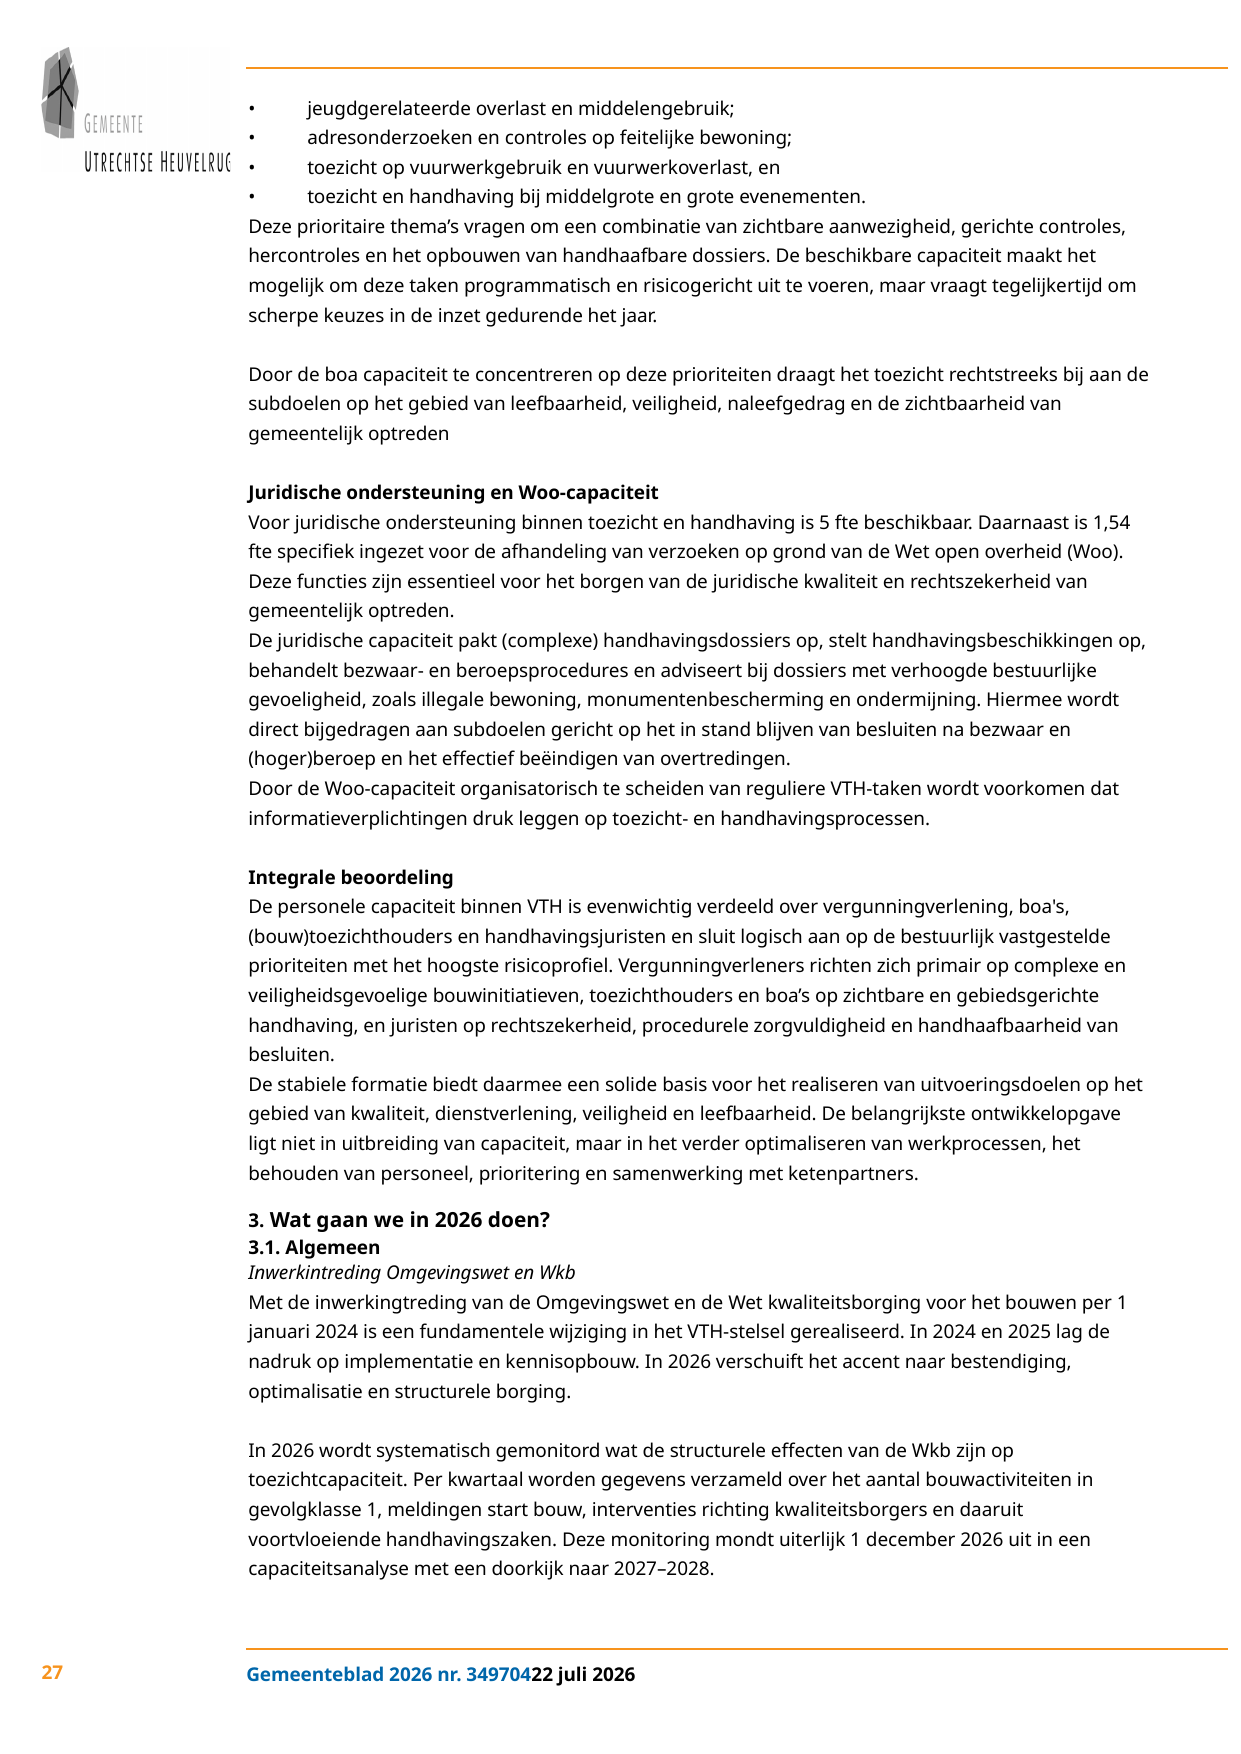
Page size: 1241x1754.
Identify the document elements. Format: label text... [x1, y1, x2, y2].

text Door de boa capaciteit te concentreren op deze prioriteiten draagt het toezicht rechtstreeks bij aan de subdoelen op het gebied van leefbaarheid, veiligheid, naleefgedrag en de zichtbaarheid van gemeentelijk optreden [248, 361, 1152, 446]
text Integrale beoordeling [248, 864, 1152, 890]
text Voor juridische ondersteuning binnen toezicht en handhaving is 5 fte beschikbaar. Daarnaast is 1,54 fte specifiek ingezet voor de afhandeling van verzoeken op grond van de Wet open overheid (Woo). Deze functies zijn essentieel voor het borgen van de juridische kwaliteit en rechtszekerheid van gemeentelijk optreden. [248, 509, 1152, 623]
text De personele capaciteit binnen VTH is evenwichtig verdeeld over vergunningverlening, boa's, (bouw)toezichthouders en handhavingsjuristen en sluit logisch aan op de bestuurlijk vastgestelde prioriteiten met het hoogste risicoprofiel. Vergunningverleners richten zich primair op complexe en veiligheidsgevoelige bouwinitiatieven, toezichthouders en boa’s op zichtbare en gebiedsgerichte handhaving, en juristen op rechtszekerheid, procedurele zorgvuldigheid en handhaafbaarheid van besluiten. [248, 893, 1152, 1067]
text Deze prioritaire thema’s vragen om een combinatie van zichtbare aanwezigheid, gerichte controles, hercontroles en het opbouwen van handhaafbare dossiers. De beschikbare capaciteit maakt het mogelijk om deze taken programmatisch en risicogericht uit te voeren, maar vraagt tegelijkertijd om scherpe keuzes in de inzet gedurende het jaar. [248, 213, 1152, 328]
list toezicht op vuurwerkgebruik en vuurwerkoverlast, en [248, 154, 1152, 180]
text Inwerkintreding Omgevingswet en Wkb [248, 1259, 1152, 1285]
text In 2026 wordt systematisch gemonitord wat de structurele effecten van de Wkb zijn op toezichtcapaciteit. Per kwartaal worden gegevens verzameld over het aantal bouwactiviteiten in gevolgklasse 1, meldingen start bouw, interventies richting kwaliteitsborgers en daaruit voortvloeiende handhavingszaken. Deze monitoring mondt uiterlijk 1 december 2026 uit in een capaciteitsanalyse met een doorkijk naar 2027–2028. [248, 1437, 1152, 1581]
picture [41, 47, 231, 172]
text Juridische ondersteuning en Woo-capaciteit [248, 479, 1152, 505]
text De stabiele formatie biedt daarmee een solide basis voor het realiseren van uitvoeringsdoelen op het gebied van kwaliteit, dienstverlening, veiligheid en leefbaarheid. De belangrijkste ontwikkelopgave ligt niet in uitbreiding van capaciteit, maar in het verder optimaliseren van werkprocessen, het behouden van personeel, prioritering en samenwerking met ketenpartners. [248, 1071, 1152, 1186]
text Met de inwerkingtreding van de Omgevingswet en de Wet kwaliteitsborging voor het bouwen per 1 januari 2024 is een fundamentele wijziging in het VTH-stelsel gerealiseerd. In 2024 en 2025 lag de nadruk op implementatie en kennisopbouw. In 2026 verschuift het accent naar bestendiging, optimalisatie en structurele borging. [248, 1289, 1152, 1404]
text 3. Wat gaan we in 2026 doen? [248, 1205, 1152, 1234]
list jeugdgerelateerde overlast en middelengebruik; [248, 95, 1152, 121]
text 3.1. Algemeen [248, 1234, 1152, 1259]
list toezicht en handhaving bij middelgrote en grote evenementen. [248, 183, 1152, 209]
list adresonderzoeken en controles op feitelijke bewoning; [248, 124, 1152, 150]
text De juridische capaciteit pakt (complexe) handhavingsdossiers op, stelt handhavingsbeschikkingen op, behandelt bezwaar- en beroepsprocedures en adviseert bij dossiers met verhoogde bestuurlijke gevoeligheid, zoals illegale bewoning, monumentenbescherming en ondermijning. Hiermee wordt direct bijgedragen aan subdoelen gericht op het in stand blijven van besluiten na bezwaar en (hoger)beroep en het effectief beëindigen van overtredingen. [248, 627, 1152, 771]
text Door de Woo-capaciteit organisatorisch te scheiden van reguliere VTH-taken wordt voorkomen dat informatieverplichtingen druk leggen op toezicht- en handhavingsprocessen. [248, 775, 1152, 831]
